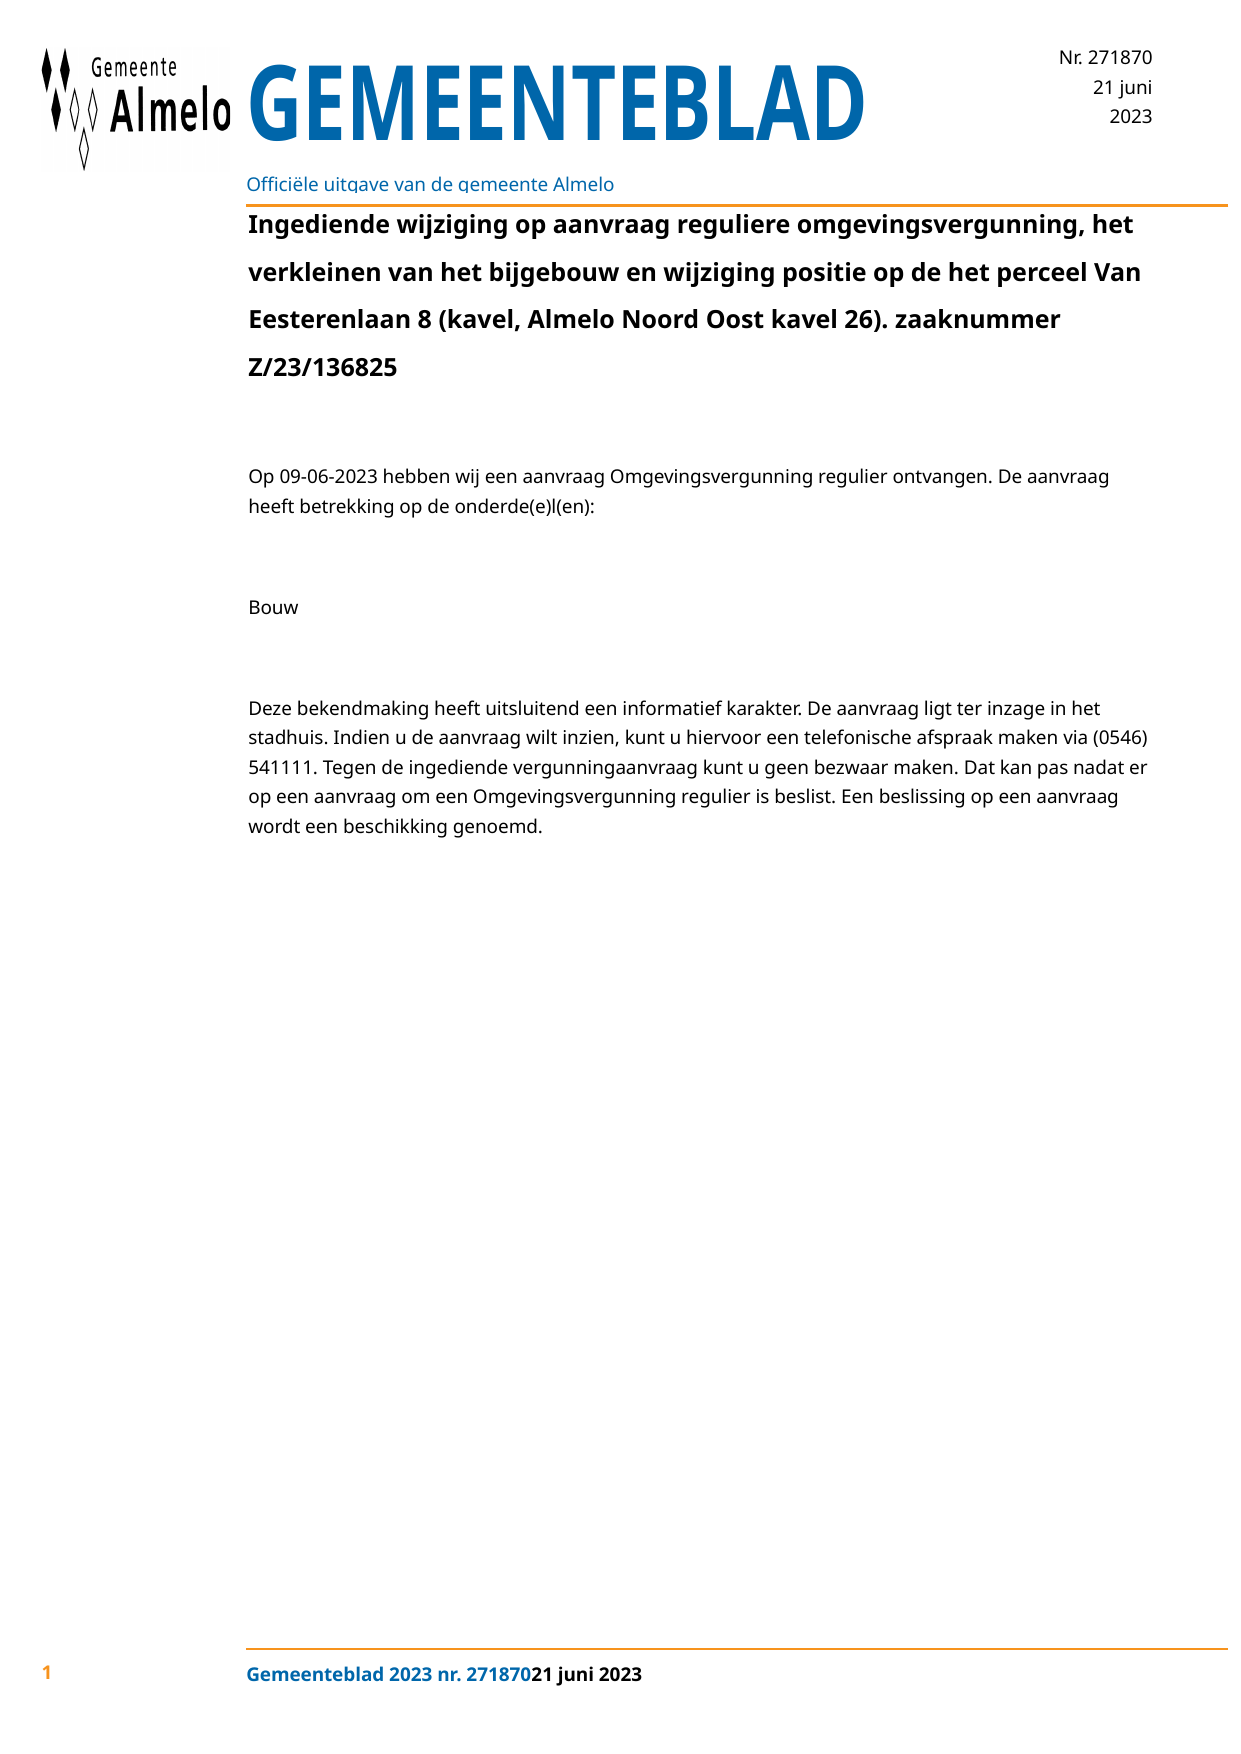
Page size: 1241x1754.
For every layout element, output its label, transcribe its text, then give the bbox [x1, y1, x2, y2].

text Ingediende wijziging op aanvraag reguliere omgevingsvergunning, het verkleinen van het bijgebouw en wijziging positie op de het perceel Van Eesterenlaan 8 (kavel, Almelo Noord Oost kavel 26). zaaknummer Z/23/136825 [248, 207, 1152, 384]
text Bouw [248, 594, 1152, 620]
picture [41, 47, 231, 172]
text Op 09-06-2023 hebben wij een aanvraag Omgevingsvergunning regulier ontvangen. De aanvraag heeft betrekking op de onderde(e)l(en): [248, 463, 1152, 519]
text Deze bekendmaking heeft uitsluitend een informatief karakter. De aanvraag ligt ter inzage in het stadhuis. Indien u de aanvraag wilt inzien, kunt u hiervoor een telefonische afspraak maken via (0546) 541111. Tegen de ingediende vergunningaanvraag kunt u geen bezwaar maken. Dat kan pas nadat er op een aanvraag om een Omgevingsvergunning regulier is beslist. Een beslissing op een aanvraag wordt een beschikking genoemd. [248, 695, 1152, 839]
